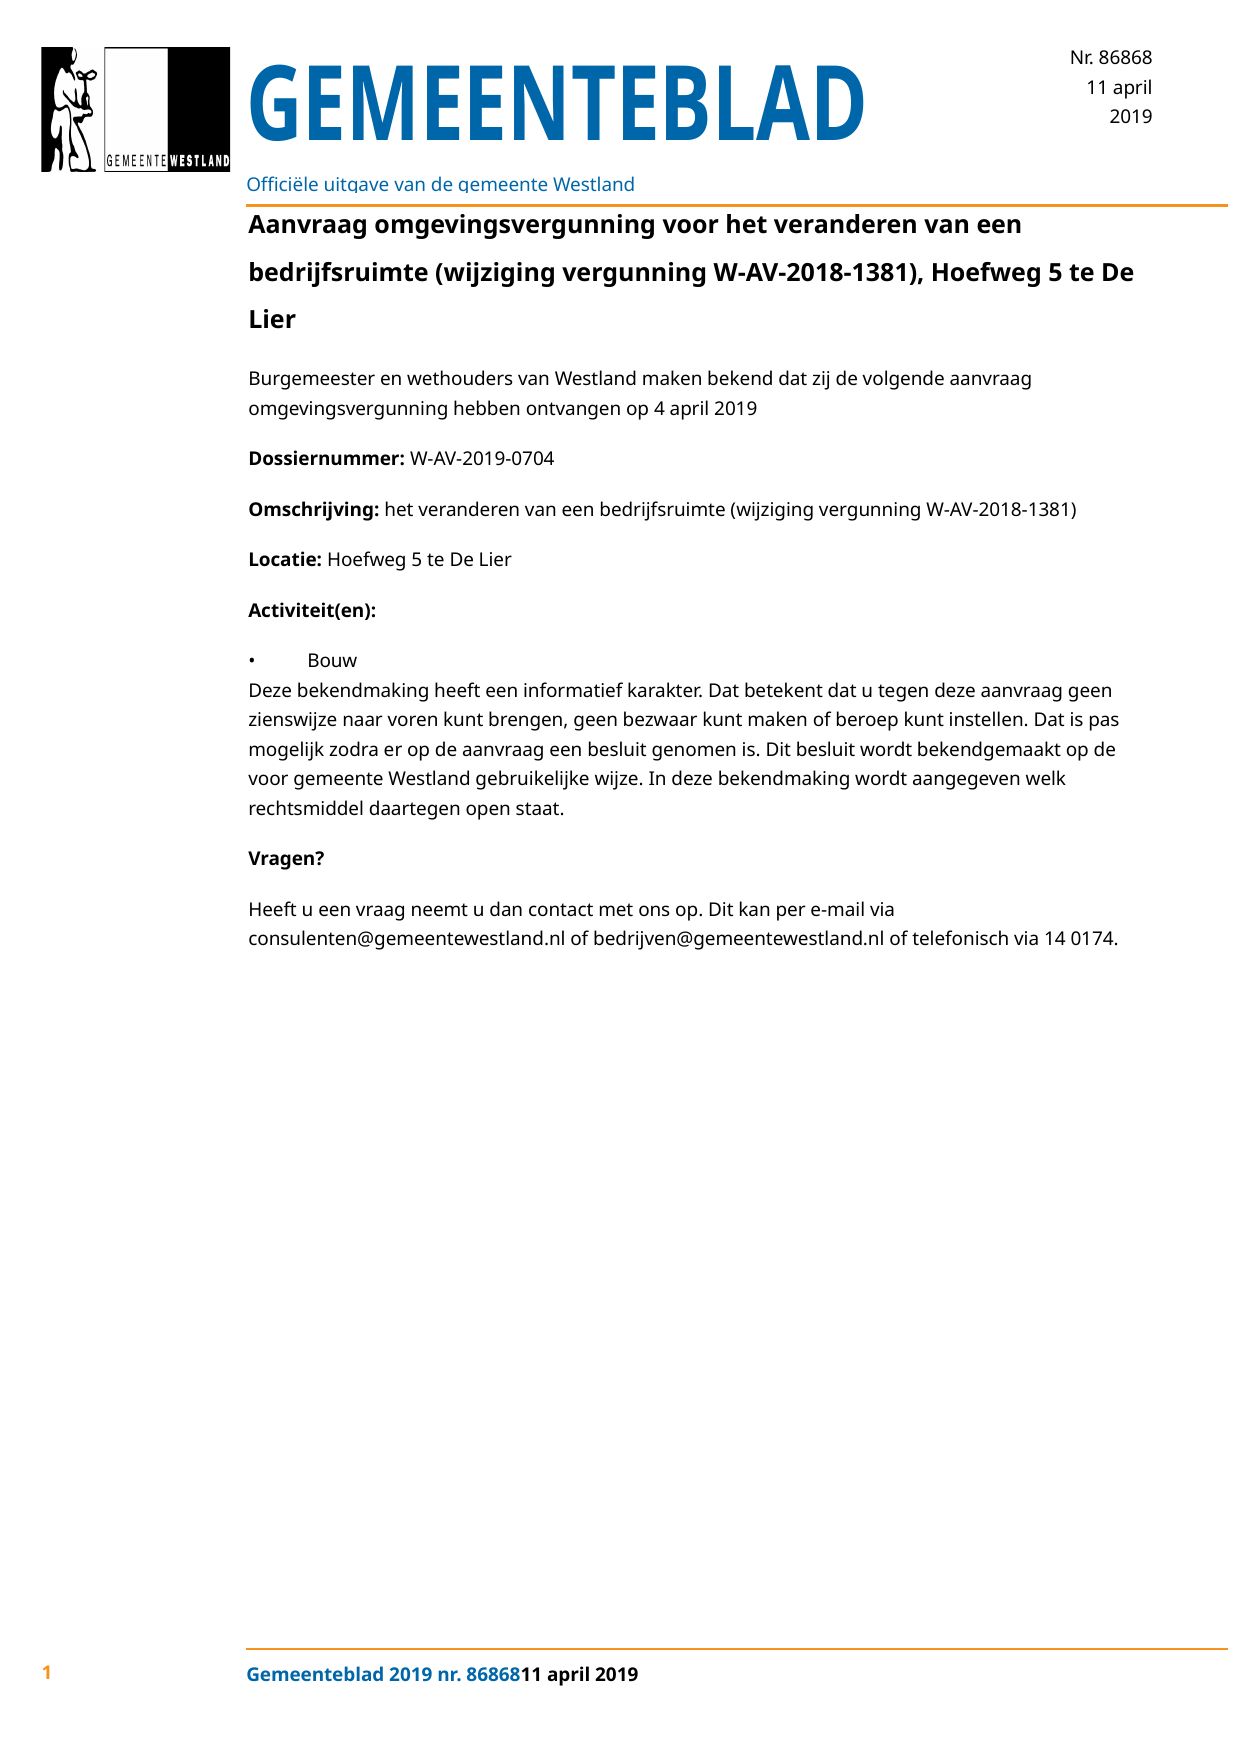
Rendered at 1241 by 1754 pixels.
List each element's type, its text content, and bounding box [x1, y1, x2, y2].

text Activiteit(en): [248, 597, 1152, 622]
text Deze bekendmaking heeft een informatief karakter. Dat betekent dat u tegen deze aanvraag geen zienswijze naar voren kunt brengen, geen bezwaar kunt maken of beroep kunt instellen. Dat is pas mogelijk zodra er op de aanvraag een besluit genomen is. Dit besluit wordt bekendgemaakt op de voor gemeente Westland gebruikelijke wijze. In deze bekendmaking wordt aangegeven welk rechtsmiddel daartegen open staat. [248, 677, 1152, 821]
text Aanvraag omgevingsvergunning voor het veranderen van een bedrijfsruimte (wijziging vergunning W-AV-2018-1381), Hoefweg 5 te De Lier [248, 207, 1152, 336]
text Vragen? [248, 846, 1152, 871]
list Bouw [248, 647, 1152, 673]
text Locatie: Hoefweg 5 te De Lier [248, 546, 1152, 572]
text Omschrijving: het veranderen van een bedrijfsruimte (wijziging vergunning W-AV-2018-1381) [248, 496, 1152, 522]
text Dossiernummer: W-AV-2019-0704 [248, 446, 1152, 471]
text Heeft u een vraag neemt u dan contact met ons op. Dit kan per e-mail via consulenten@gemeentewestland.nl of bedrijven@gemeentewestland.nl of telefonisch via 14 0174. [248, 896, 1152, 951]
picture [41, 47, 231, 172]
text Burgemeester en wethouders van Westland maken bekend dat zij de volgende aanvraag omgevingsvergunning hebben ontvangen op 4 april 2019 [248, 366, 1152, 421]
